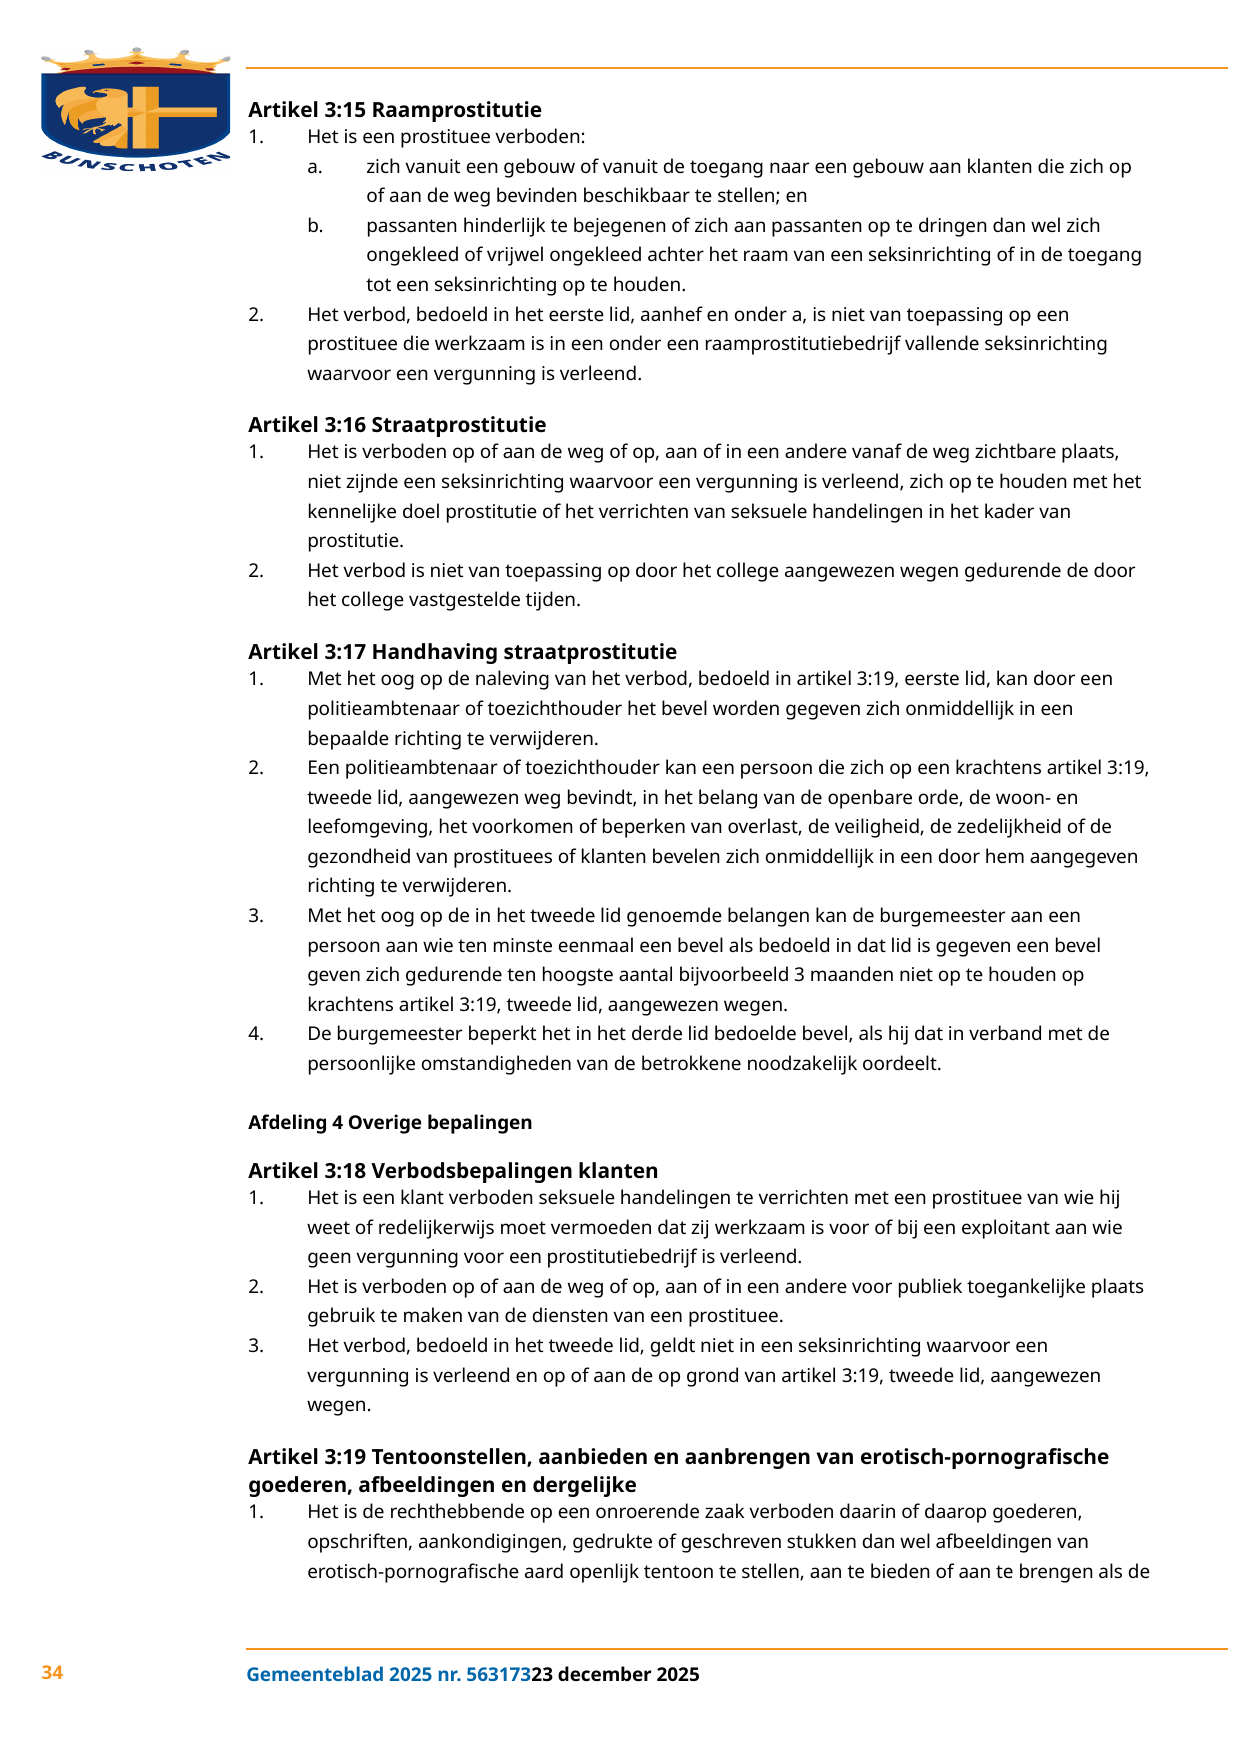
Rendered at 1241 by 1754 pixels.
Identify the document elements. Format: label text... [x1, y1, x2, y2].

list Het verbod, bedoeld in het tweede lid, geldt niet in een seksinrichting waarvoor een vergunning is verleend en op of aan de op grond van artikel 3:19, tweede lid, aangewezen wegen. [248, 1332, 1152, 1417]
list Met het oog op de in het tweede lid genoemde belangen kan de burgemeester aan een persoon aan wie ten minste eenmaal een bevel als bedoeld in dat lid is gegeven een bevel geven zich gedurende ten hoogste aantal bijvoorbeeld 3 maanden niet op te houden op krachtens artikel 3:19, tweede lid, aangewezen wegen. [248, 902, 1152, 1017]
list De burgemeester beperkt het in het derde lid bedoelde bevel, als hij dat in verband met de persoonlijke omstandigheden van de betrokkene noodzakelijk oordeelt. [248, 1021, 1152, 1076]
list Het is verboden op of aan de weg of op, aan of in een andere voor publiek toegankelijke plaats gebruik te maken van de diensten van een prostituee. [248, 1273, 1152, 1328]
list Het verbod, bedoeld in het eerste lid, aanhef en onder a, is niet van toepassing op een prostituee die werkzaam is in een onder een raamprostitutiebedrijf vallende seksinrichting waarvoor een vergunning is verleend. [248, 301, 1152, 386]
list Een politieambtenaar of toezichthouder kan een persoon die zich op een krachtens artikel 3:19, tweede lid, aangewezen weg bevindt, in het belang van de openbare orde, de woon- en leefomgeving, het voorkomen of beperken van overlast, de veiligheid, de zedelijkheid of de gezondheid van prostituees of klanten bevelen zich onmiddellijk in een door hem aangegeven richting te verwijderen. [248, 754, 1152, 898]
list Het verbod is niet van toepassing op door het college aangewezen wegen gedurende de door het college vastgestelde tijden. [248, 557, 1152, 612]
list Met het oog op de naleving van het verbod, bedoeld in artikel 3:19, eerste lid, kan door een politieambtenaar of toezichthouder het bevel worden gegeven zich onmiddellijk in een bepaalde richting te verwijderen. [248, 666, 1152, 750]
text Artikel 3:18 Verbodsbepalingen klanten [248, 1156, 1152, 1184]
list Het is de rechthebbende op een onroerende zaak verboden daarin of daarop goederen, opschriften, aankondigingen, gedrukte of geschreven stukken dan wel afbeeldingen van erotisch-pornografische aard openlijk tentoon te stellen, aan te bieden of aan te brengen als de [248, 1499, 1152, 1583]
list Het is een prostituee verboden: [248, 123, 1152, 149]
picture [41, 47, 231, 172]
list zich vanuit een gebouw of vanuit de toegang naar een gebouw aan klanten die zich op of aan de weg bevinden beschikbaar te stellen; en [307, 153, 1152, 208]
list Het is verboden op of aan de weg of op, aan of in een andere vanaf de weg zichtbare plaats, niet zijnde een seksinrichting waarvoor een vergunning is verleend, zich op te houden met het kennelijke doel prostitutie of het verrichten van seksuele handelingen in het kader van prostitutie. [248, 439, 1152, 553]
list Het is een klant verboden seksuele handelingen te verrichten met een prostituee van wie hij weet of redelijkerwijs moet vermoeden dat zij werkzaam is voor of bij een exploitant aan wie geen vergunning voor een prostitutiebedrijf is verleend. [248, 1184, 1152, 1269]
list passanten hinderlijk te bejegenen of zich aan passanten op te dringen dan wel zich ongekleed of vrijwel ongekleed achter het raam van een seksinrichting of in de toegang tot een seksinrichting op te houden. [307, 212, 1152, 297]
text Afdeling 4 Overige bepalingen [248, 1109, 1152, 1135]
text Artikel 3:19 Tentoonstellen, aanbieden en aanbrengen van erotisch-pornografische goederen, afbeeldingen en dergelijke [248, 1442, 1152, 1499]
text Artikel 3:16 Straatprostitutie [248, 410, 1152, 439]
text Artikel 3:17 Handhaving straatprostitutie [248, 637, 1152, 666]
text Artikel 3:15 Raamprostitutie [248, 95, 1152, 123]
